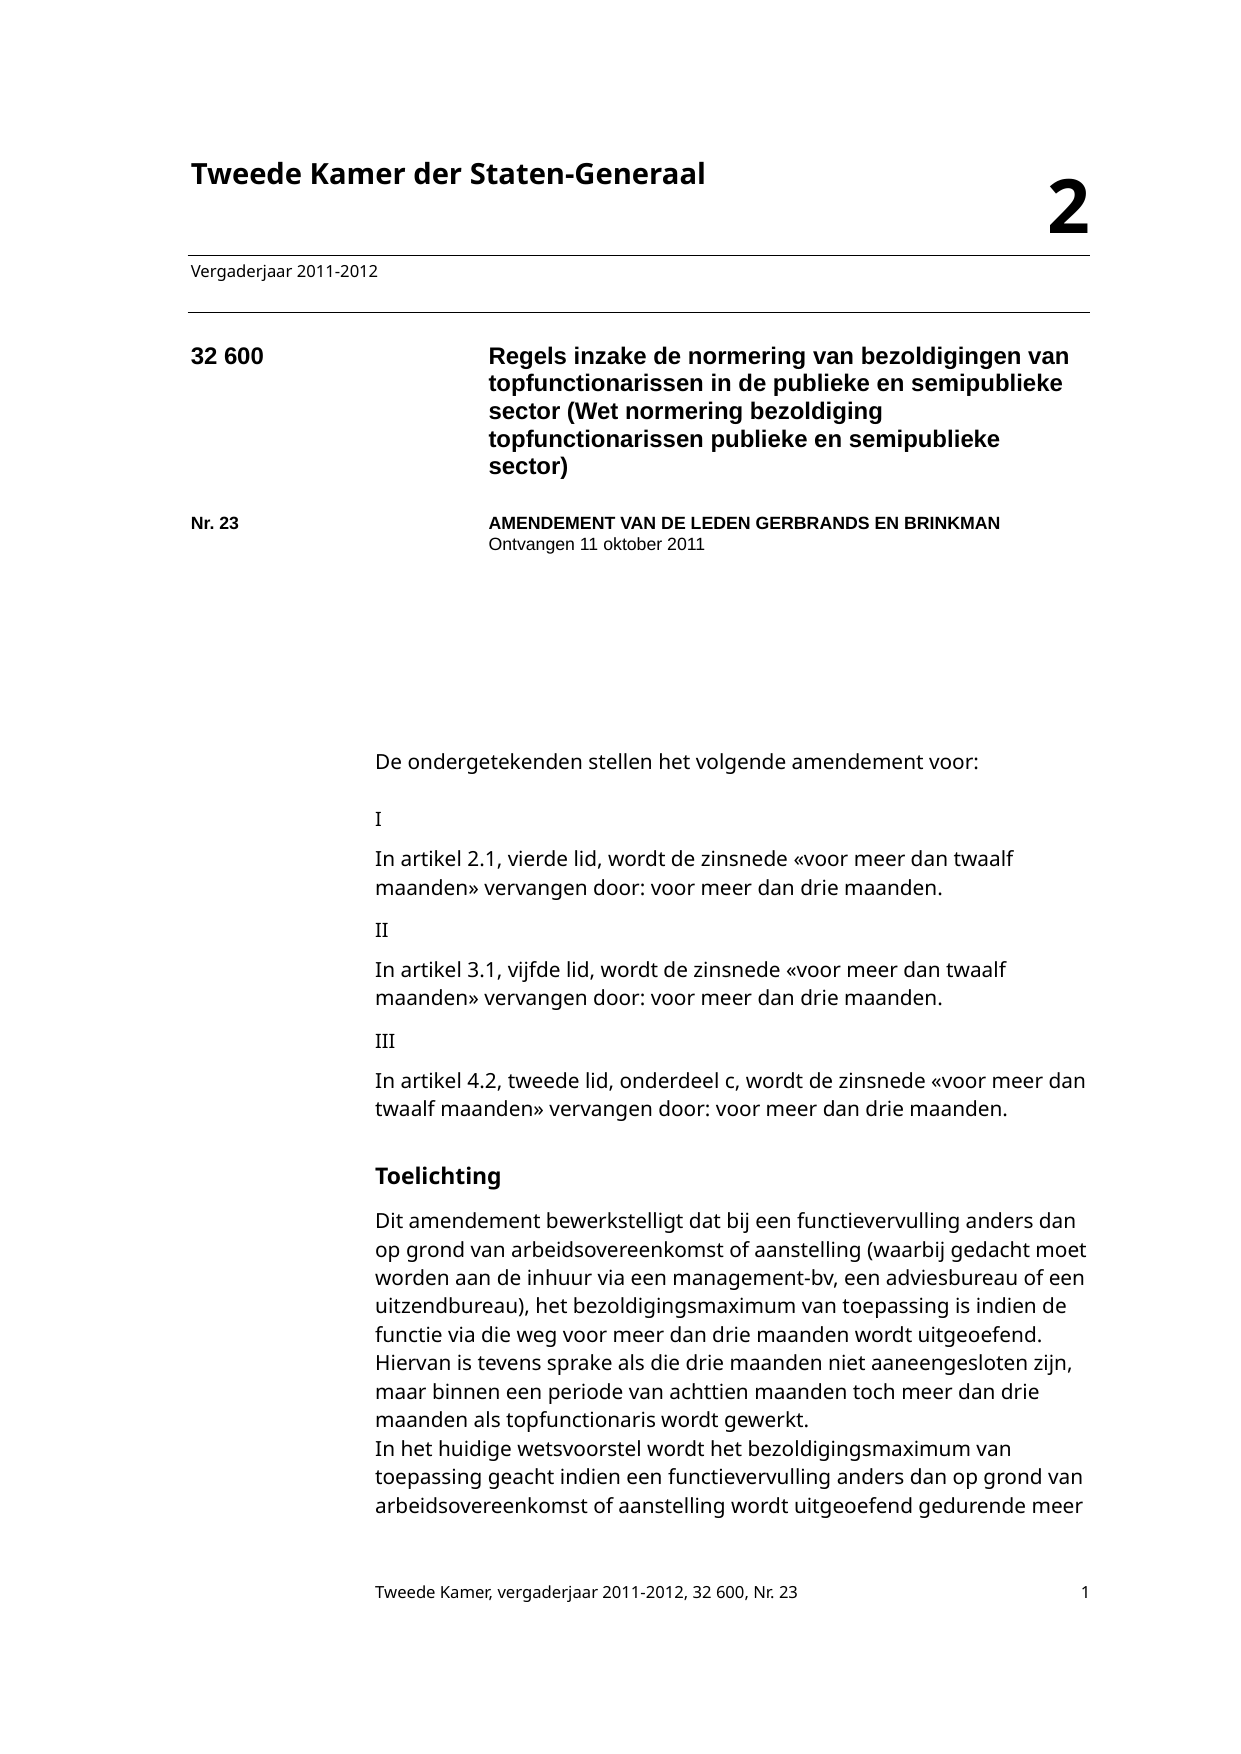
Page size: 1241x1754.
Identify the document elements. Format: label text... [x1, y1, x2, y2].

text In het huidige wetsvoorstel wordt het bezoldigingsmaximum van toepassing geacht indien een functievervulling anders dan op grond van arbeidsovereenkomst of aanstelling wordt uitgeoefend gedurende meer [375, 1434, 1090, 1519]
subtitle Toelichting [375, 1160, 1090, 1191]
table_cell [485, 256, 1090, 312]
table_header 2 [910, 150, 1090, 255]
text De ondergetekenden stellen het volgende amendement voor: [375, 747, 1090, 776]
text I [375, 806, 1090, 833]
table_cell 32 600 [188, 339, 485, 510]
text In artikel 3.1, vijfde lid, wordt de zinsnede «voor meer dan twaalf maanden» vervangen door: voor meer dan drie maanden. [375, 955, 1090, 1012]
table_cell [188, 313, 485, 339]
text In artikel 2.1, vierde lid, wordt de zinsnede «voor meer dan twaalf maanden» vervangen door: voor meer dan drie maanden. [375, 844, 1090, 901]
text II [375, 916, 1090, 943]
text In artikel 4.2, tweede lid, onderdeel c, wordt de zinsnede «voor meer dan twaalf maanden» vervangen door: voor meer dan drie maanden. [375, 1066, 1090, 1123]
table_cell Vergaderjaar 2011-2012 [188, 256, 485, 312]
table_cell Regels inzake de normering van bezoldigingen van topfunctionarissen in de publieke en semipublieke sector (Wet normering bezoldiging topfunctionarissen publieke en semipublieke sector) [485, 339, 1090, 510]
table_cell Nr. 23 [188, 510, 485, 629]
table_cell [485, 313, 1090, 339]
text III [375, 1027, 1090, 1054]
table_cell AMENDEMENT VAN DE LEDEN GERBRANDS EN BRINKMAN Ontvangen 11 oktober 2011 [485, 510, 1090, 629]
table_header Tweede Kamer der Staten-Generaal [188, 150, 909, 255]
text Dit amendement bewerkstelligt dat bij een functievervulling anders dan op grond van arbeidsovereenkomst of aanstelling (waarbij gedacht moet worden aan de inhuur via een management-bv, een adviesbureau of een uitzendbureau), het bezoldigingsmaximum van toepassing is indien de functie via die weg voor meer dan drie maanden wordt uitgeoefend. Hiervan is tevens sprake als die drie maanden niet aaneengesloten zijn, maar binnen een periode van achttien maanden toch meer dan drie maanden als topfunctionaris wordt gewerkt. [375, 1206, 1090, 1434]
